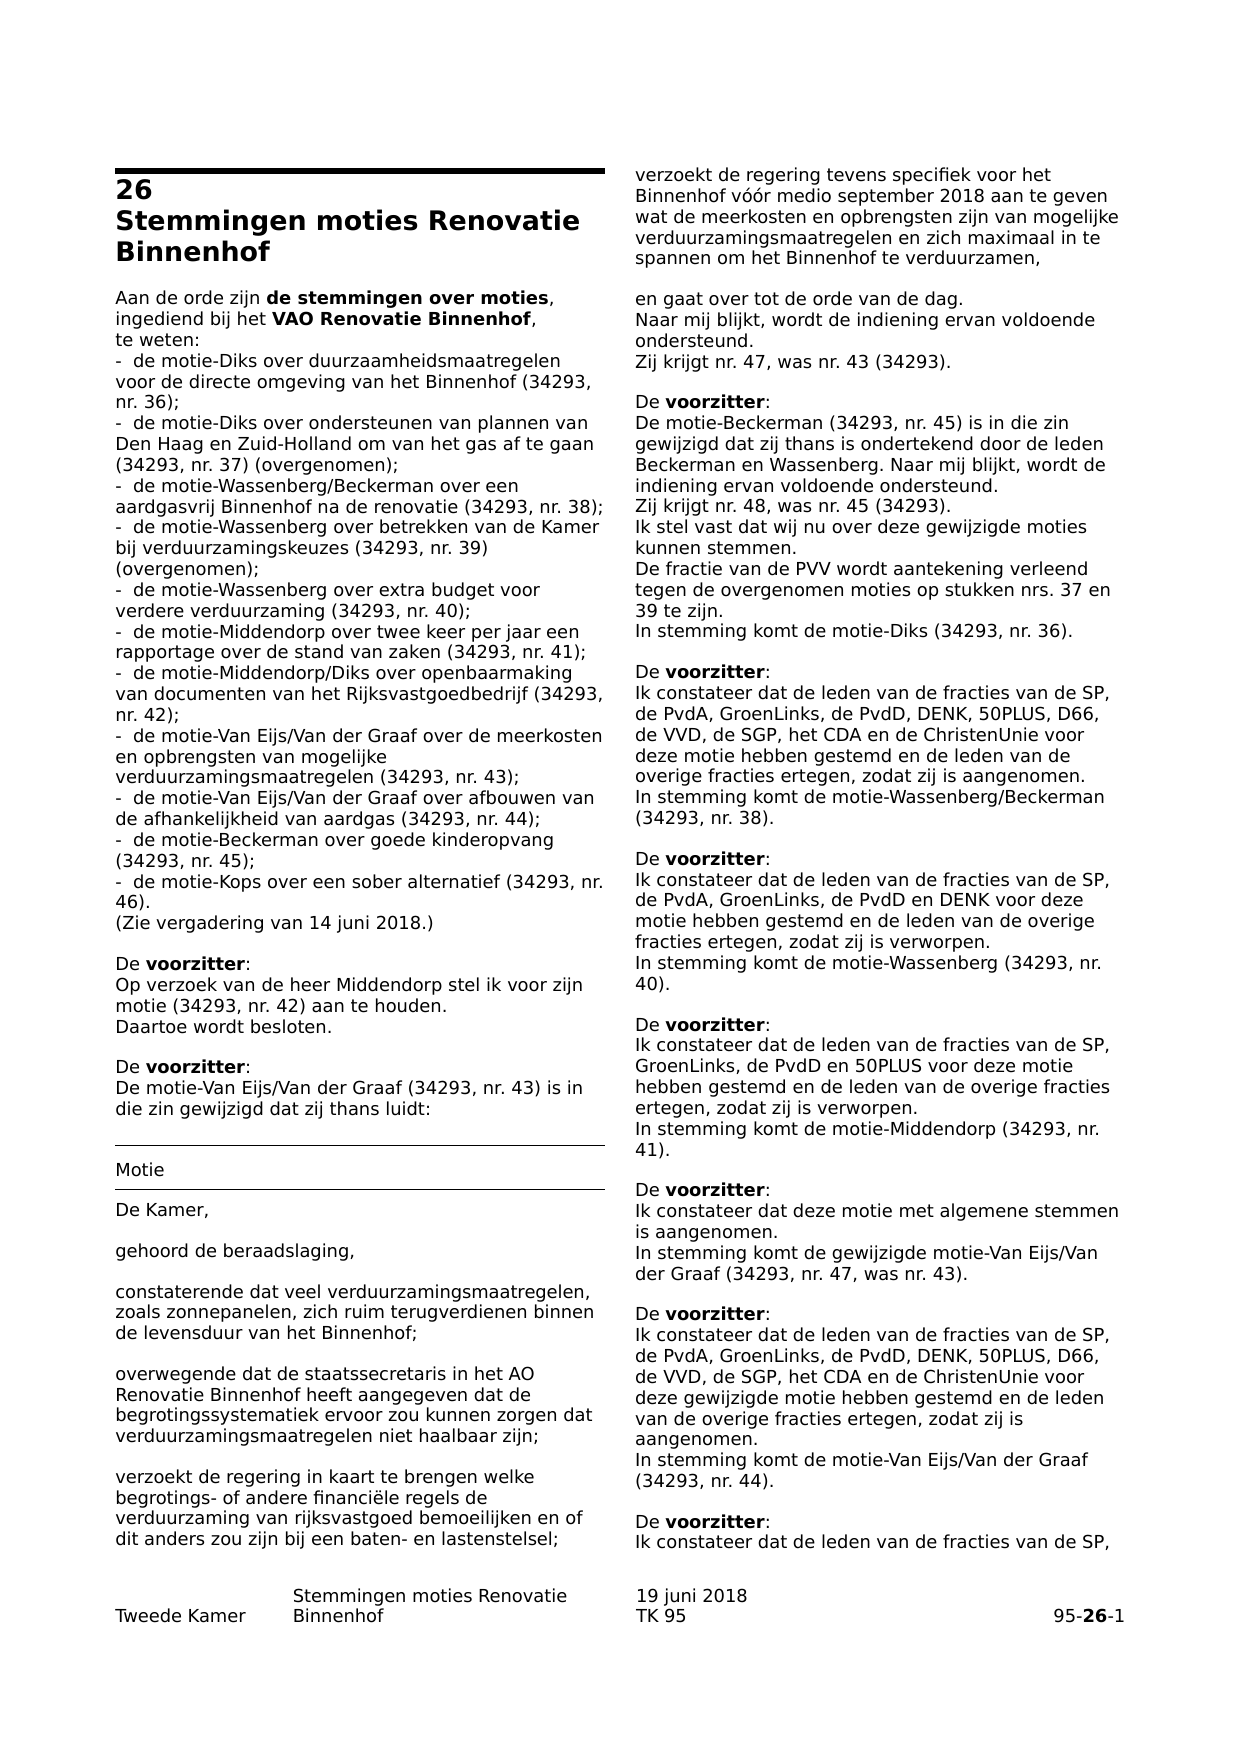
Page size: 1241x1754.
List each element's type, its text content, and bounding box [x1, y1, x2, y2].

text Ik constateer dat deze motie met algemene stemmen is aangenomen. [635, 1201, 1125, 1242]
text overwegende dat de staatssecretaris in het AO Renovatie Binnenhof heeft aangegeven dat de begrotingssystematiek ervoor zou kunnen zorgen dat verduurzamingsmaatregelen niet haalbaar zijn; [115, 1364, 605, 1447]
text Op verzoek van de heer Middendorp stel ik voor zijn motie (34293, nr. 42) aan te houden. [115, 975, 605, 1016]
text verzoekt de regering in kaart te brengen welke begrotings- of andere financiële regels de verduurzaming van rijksvastgoed bemoeilijken en of dit anders zou zijn bij een baten- en lastenstelsel; [115, 1467, 605, 1550]
text Zij krijgt nr. 48, was nr. 45 (34293). [635, 496, 1125, 517]
text De voorzitter: [635, 1304, 1125, 1325]
text Ik stel vast dat wij nu over deze gewijzigde moties kunnen stemmen. [635, 517, 1125, 559]
text Ik constateer dat de leden van de fracties van de SP, GroenLinks, de PvdD en 50PLUS voor deze motie hebben gestemd en de leden van de overige fracties ertegen, zodat zij is verworpen. [635, 1035, 1125, 1118]
text In stemming komt de motie-Van Eijs/Van der Graaf (34293, nr. 44). [635, 1450, 1125, 1492]
text De voorzitter: [635, 1512, 1125, 1532]
title 26 Stemmingen moties Renovatie Binnenhof [115, 174, 605, 268]
text De voorzitter: [115, 954, 605, 975]
text Ik constateer dat de leden van de fracties van de SP, [635, 1532, 1125, 1553]
text In stemming komt de motie-Middendorp (34293, nr. 41). [635, 1118, 1125, 1160]
text Ik constateer dat de leden van de fracties van de SP, de PvdA, GroenLinks, de PvdD, DENK, 50PLUS, D66, de VVD, de SGP, het CDA en de ChristenUnie voor deze gewijzigde motie hebben gestemd en de leden van de overige fracties ertegen, zodat zij is aangenomen. [635, 1325, 1125, 1450]
list de motie-Kops over een sober alternatief (34293, nr. 46). [115, 871, 605, 913]
list de motie-Wassenberg/Beckerman over een aardgasvrij Binnenhof na de renovatie (34293, nr. 38); [115, 476, 605, 517]
text De voorzitter: [635, 662, 1125, 683]
list de motie-Van Eijs/Van der Graaf over de meerkosten en opbrengsten van mogelijke verduurzamingsmaatregelen (34293, nr. 43); [115, 726, 605, 788]
text verzoekt de regering tevens specifiek voor het Binnenhof vóór medio september 2018 aan te geven wat de meerkosten en opbrengsten zijn van mogelijke verduurzamingsmaatregelen en zich maximaal in te spannen om het Binnenhof te verduurzamen, [635, 165, 1125, 269]
text In stemming komt de motie-Diks (34293, nr. 36). [635, 621, 1125, 642]
text De Kamer, [115, 1200, 605, 1221]
list de motie-Diks over duurzaamheidsmaatregelen voor de directe omgeving van het Binnenhof (34293, nr. 36); [115, 351, 605, 413]
text en gaat over tot de orde van de dag. [635, 289, 1125, 310]
text gehoord de beraadslaging, [115, 1241, 605, 1262]
list de motie-Wassenberg over betrekken van de Kamer bij verduurzamingskeuzes (34293, nr. 39) (overgenomen); [115, 517, 605, 580]
text (Zie vergadering van 14 juni 2018.) [115, 913, 605, 934]
text constaterende dat veel verduurzamingsmaatregelen, zoals zonnepanelen, zich ruim terugverdienen binnen de levensduur van het Binnenhof; [115, 1282, 605, 1344]
list de motie-Wassenberg over extra budget voor verdere verduurzaming (34293, nr. 40); [115, 580, 605, 621]
text Ik constateer dat de leden van de fracties van de SP, de PvdA, GroenLinks, de PvdD, DENK, 50PLUS, D66, de VVD, de SGP, het CDA en de ChristenUnie voor deze motie hebben gestemd en de leden van de overige fracties ertegen, zodat zij is aangenomen. [635, 683, 1125, 787]
text De motie-Beckerman (34293, nr. 45) is in die zin gewijzigd dat zij thans is ondertekend door de leden Beckerman en Wassenberg. Naar mij blijkt, wordt de indiening ervan voldoende ondersteund. [635, 413, 1125, 496]
text Naar mij blijkt, wordt de indiening ervan voldoende ondersteund. [635, 310, 1125, 351]
text In stemming komt de gewijzigde motie-Van Eijs/Van der Graaf (34293, nr. 47, was nr. 43). [635, 1242, 1125, 1284]
list de motie-Beckerman over goede kinderopvang (34293, nr. 45); [115, 830, 605, 871]
text De voorzitter: [635, 849, 1125, 869]
text De motie-Van Eijs/Van der Graaf (34293, nr. 43) is in die zin gewijzigd dat zij thans luidt: [115, 1078, 605, 1119]
text De voorzitter: [115, 1057, 605, 1078]
list de motie-Middendorp over twee keer per jaar een rapportage over de stand van zaken (34293, nr. 41); [115, 621, 605, 663]
list de motie-Middendorp/Diks over openbaarmaking van documenten van het Rijksvastgoedbedrijf (34293, nr. 42); [115, 663, 605, 726]
text Aan de orde zijn de stemmingen over moties, ingediend bij het VAO Renovatie Binnenhof, [115, 288, 605, 330]
text In stemming komt de motie-Wassenberg/Beckerman (34293, nr. 38). [635, 787, 1125, 829]
text De voorzitter: [635, 392, 1125, 413]
text De voorzitter: [635, 1180, 1125, 1201]
text Zij krijgt nr. 47, was nr. 43 (34293). [635, 351, 1125, 372]
text De fractie van de PVV wordt aantekening verleend tegen de overgenomen moties op stukken nrs. 37 en 39 te zijn. [635, 559, 1125, 621]
text te weten: [115, 330, 605, 351]
text Ik constateer dat de leden van de fracties van de SP, de PvdA, GroenLinks, de PvdD en DENK voor deze motie hebben gestemd en de leden van de overige fracties ertegen, zodat zij is verworpen. [635, 869, 1125, 953]
text Motie [115, 1159, 605, 1180]
list de motie-Diks over ondersteunen van plannen van Den Haag en Zuid-Holland om van het gas af te gaan (34293, nr. 37) (overgenomen); [115, 413, 605, 476]
text De voorzitter: [635, 1014, 1125, 1035]
text In stemming komt de motie-Wassenberg (34293, nr. 40). [635, 953, 1125, 994]
text Daartoe wordt besloten. [115, 1016, 605, 1037]
list de motie-Van Eijs/Van der Graaf over afbouwen van de afhankelijkheid van aardgas (34293, nr. 44); [115, 788, 605, 830]
